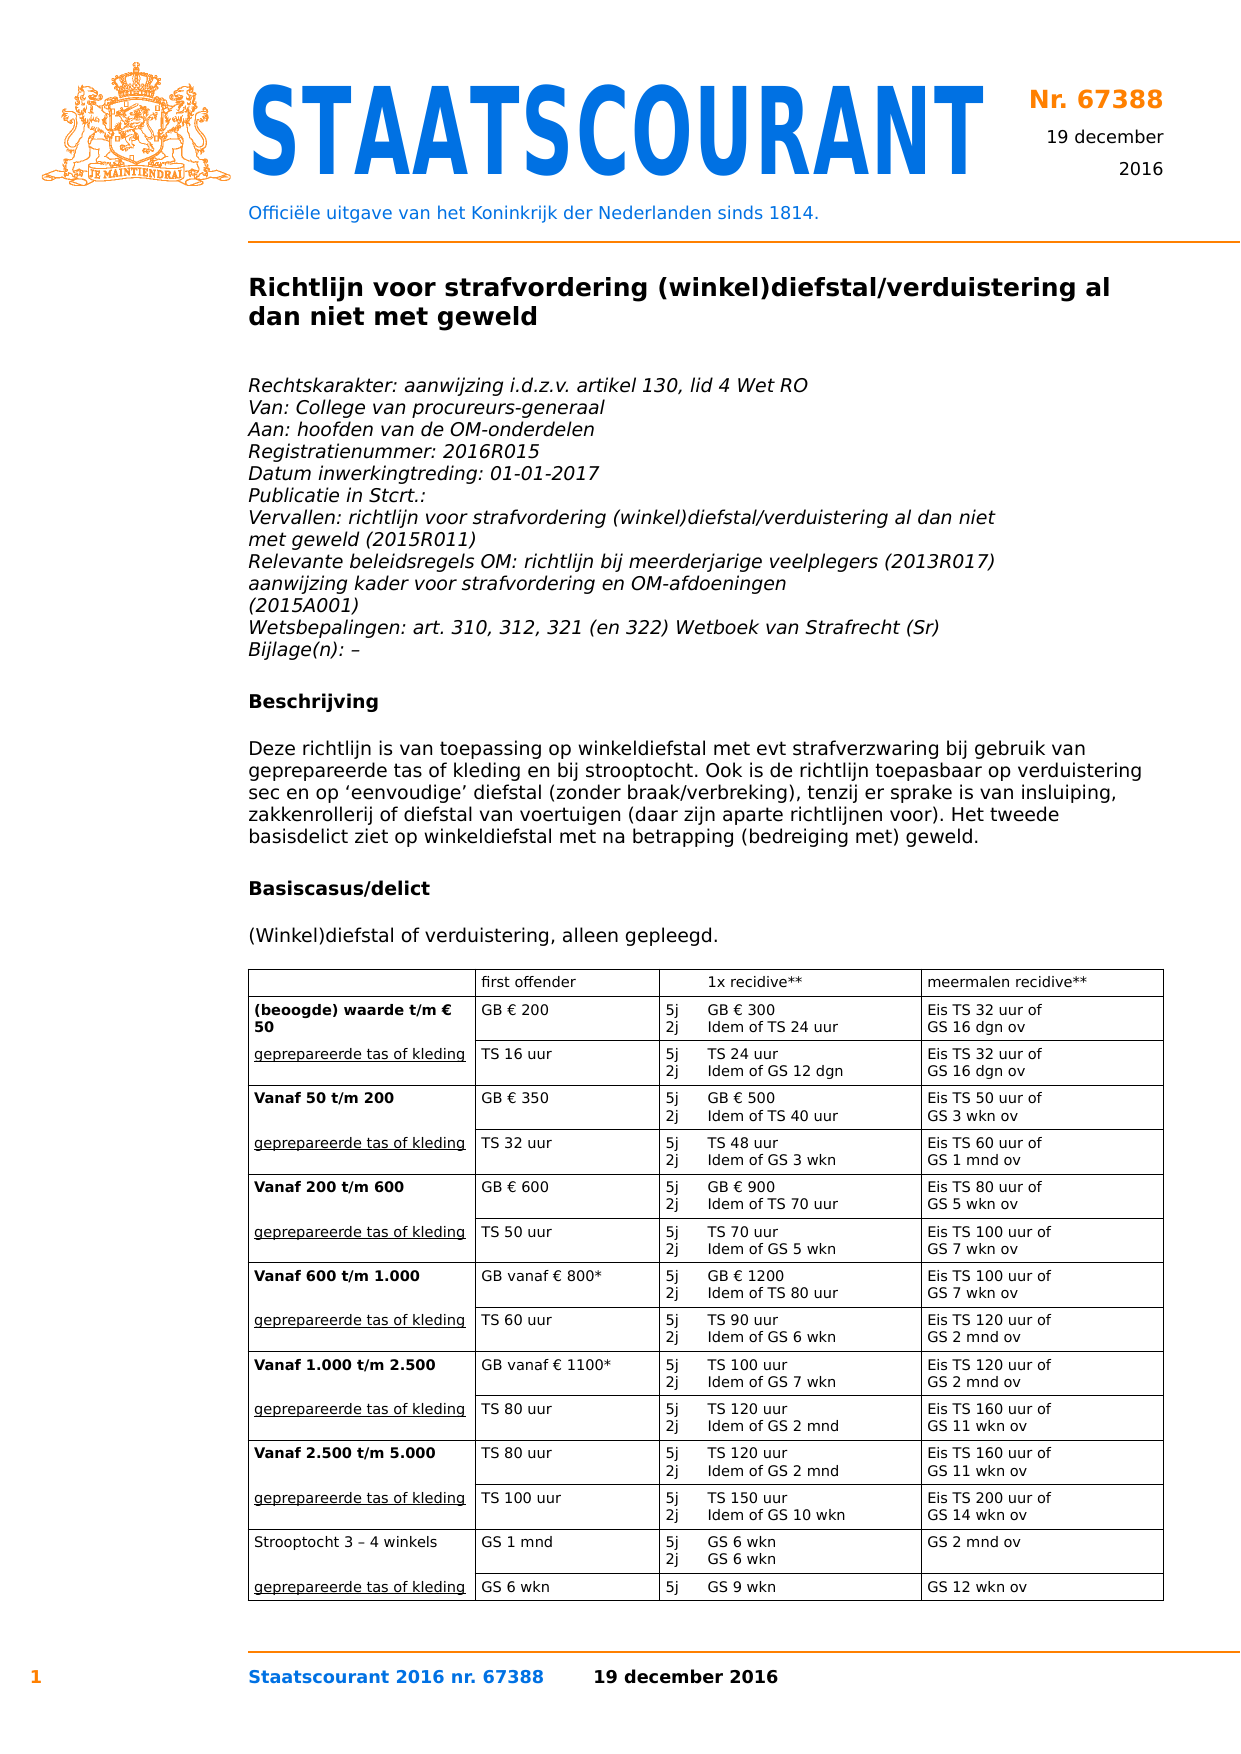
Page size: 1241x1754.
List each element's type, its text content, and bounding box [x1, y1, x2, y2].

table_cell (beoogde) waarde t/m € 50 [249, 997, 475, 1040]
table_cell Vanaf 50 t/m 200 [249, 1086, 475, 1129]
table_cell 5j 2j [660, 1485, 701, 1528]
table_cell Eis TS 100 uur of GS 7 wkn ov [922, 1263, 1163, 1307]
table_cell Eis TS 160 uur of GS 11 wkn ov [922, 1396, 1163, 1440]
table_cell GB € 350 [476, 1086, 659, 1129]
table_cell 5j 2j [660, 1396, 701, 1440]
table_cell GS 6 wkn GS 6 wkn [701, 1530, 921, 1573]
picture [41, 62, 231, 186]
table_cell GB € 900 Idem of TS 70 uur [701, 1175, 921, 1218]
text Rechtskarakter: aanwijzing i.d.z.v. artikel 130, lid 4 Wet RO [248, 375, 1163, 397]
table_cell TS 120 uur Idem of GS 2 mnd [701, 1441, 921, 1484]
table_cell 5j 2j [660, 1263, 701, 1307]
table_cell Eis TS 32 uur of GS 16 dgn ov [922, 997, 1163, 1040]
table_header [25, 62, 248, 241]
text Deze richtlijn is van toepassing op winkeldiefstal met evt strafverzwaring bij gebruik van geprepareerde tas of kleding en bij strooptocht. Ook is de richtlijn toepasbaar op verduistering sec en op ‘eenvoudige’ diefstal (zonder braak/verbreking), tenzij er sprake is van insluiping, zakkenrollerij of diefstal van voertuigen (daar zijn aparte richtlijnen voor). Het tweede basisdelict ziet op winkeldiefstal met na betrapping (bedreiging met) geweld. [248, 738, 1163, 848]
table_cell Vanaf 600 t/m 1.000 [249, 1263, 475, 1307]
table_header first offender [476, 970, 659, 996]
table_cell 5j 2j [660, 997, 701, 1040]
table_cell TS 16 uur [476, 1041, 659, 1085]
table_header STAATSCOURANT [248, 62, 998, 203]
table_header [660, 970, 701, 996]
subtitle Basiscasus/delict [248, 878, 1163, 900]
table_cell Eis TS 80 uur of GS 5 wkn ov [922, 1175, 1163, 1218]
table_header Nr. 67388 [998, 62, 1240, 121]
table_cell TS 60 uur [476, 1308, 659, 1351]
table_cell GB € 300 Idem of TS 24 uur [701, 997, 921, 1040]
table_cell TS 50 uur [476, 1219, 659, 1262]
table_cell TS 100 uur [476, 1485, 659, 1528]
text Wetsbepalingen: art. 310, 312, 321 (en 322) Wetboek van Strafrecht (Sr) [248, 617, 1163, 639]
subtitle Richtlijn voor strafvordering (winkel)diefstal/verduistering al dan niet met geweld [248, 273, 1163, 331]
table_cell GB vanaf € 800* [476, 1263, 659, 1307]
table_cell Officiële uitgave van het Koninkrijk der Nederlanden sinds 1814. [248, 203, 1240, 241]
table_cell geprepareerde tas of kleding [249, 1307, 475, 1351]
table_cell 5j 2j [660, 1530, 701, 1573]
table_cell GB € 200 [476, 997, 659, 1040]
table_cell 5j 2j [660, 1175, 701, 1218]
table_cell 5j 2j [660, 1086, 701, 1129]
table_cell 5j 2j [660, 1041, 701, 1085]
table_cell TS 90 uur Idem of GS 6 wkn [701, 1308, 921, 1351]
table_cell 5j 2j [660, 1441, 701, 1484]
table_cell TS 24 uur Idem of GS 12 dgn [701, 1041, 921, 1085]
table_cell TS 80 uur [476, 1396, 659, 1440]
table_cell TS 70 uur Idem of GS 5 wkn [701, 1219, 921, 1262]
table_cell Strooptocht 3 – 4 winkels [249, 1530, 475, 1573]
table_cell Eis TS 60 uur of GS 1 mnd ov [922, 1130, 1163, 1173]
table_cell 5j 2j [660, 1352, 701, 1395]
table_cell TS 120 uur Idem of GS 2 mnd [701, 1396, 921, 1440]
table_cell GS 1 mnd [476, 1530, 659, 1573]
text aanwijzing kader voor strafvordering en OM-afdoeningen [248, 573, 1163, 595]
text Relevante beleidsregels OM: richtlijn bij meerderjarige veelplegers (2013R017) [248, 551, 1163, 573]
table_cell GS 2 mnd ov [922, 1530, 1163, 1573]
table_cell Vanaf 2.500 t/m 5.000 [249, 1441, 475, 1484]
table_cell geprepareerde tas of kleding [249, 1573, 475, 1600]
table_cell 5j 2j [660, 1130, 701, 1173]
table_cell TS 32 uur [476, 1130, 659, 1173]
table_cell Eis TS 32 uur of GS 16 dgn ov [922, 1041, 1163, 1085]
subtitle Beschrijving [248, 691, 1163, 713]
table_cell Eis TS 50 uur of GS 3 wkn ov [922, 1086, 1163, 1129]
table_cell TS 80 uur [476, 1441, 659, 1484]
table_cell GB vanaf € 1100* [476, 1352, 659, 1395]
text Vervallen: richtlijn voor strafvordering (winkel)diefstal/verduistering al dan niet [248, 507, 1163, 529]
text met geweld (2015R011) [248, 529, 1163, 551]
table_cell geprepareerde tas of kleding [249, 1129, 475, 1173]
table_cell Eis TS 100 uur of GS 7 wkn ov [922, 1219, 1163, 1262]
text Registratienummer: 2016R015 [248, 441, 1163, 463]
table_cell Eis TS 200 uur of GS 14 wkn ov [922, 1485, 1163, 1528]
table_cell Eis TS 160 uur of GS 11 wkn ov [922, 1441, 1163, 1484]
table_cell TS 100 uur Idem of GS 7 wkn [701, 1352, 921, 1395]
table_cell Eis TS 120 uur of GS 2 mnd ov [922, 1308, 1163, 1351]
text (Winkel)diefstal of verduistering, alleen gepleegd. [248, 925, 1163, 947]
table_cell Vanaf 200 t/m 600 [249, 1175, 475, 1218]
text Datum inwerkingtreding: 01-01-2017 [248, 463, 1163, 485]
text Bijlage(n): – [248, 639, 1163, 661]
table_cell 5j [660, 1574, 701, 1600]
table_cell 19 december [998, 121, 1240, 153]
table_cell GB € 600 [476, 1175, 659, 1218]
table_cell geprepareerde tas of kleding [249, 1395, 475, 1440]
table_cell GS 9 wkn [701, 1574, 921, 1600]
table_cell TS 150 uur Idem of GS 10 wkn [701, 1485, 921, 1528]
table_cell TS 48 uur Idem of GS 3 wkn [701, 1130, 921, 1173]
text Van: College van procureurs-generaal [248, 397, 1163, 419]
text Aan: hoofden van de OM-onderdelen [248, 419, 1163, 441]
table_cell 5j 2j [660, 1219, 701, 1262]
table_cell geprepareerde tas of kleding [249, 1484, 475, 1528]
text (2015A001) [248, 595, 1163, 617]
table_cell GB € 500 Idem of TS 40 uur [701, 1086, 921, 1129]
table_header 1x recidive** [701, 970, 921, 996]
table_cell GB € 1200 Idem of TS 80 uur [701, 1263, 921, 1307]
table_cell geprepareerde tas of kleding [249, 1218, 475, 1262]
table_header meermalen recidive** [922, 970, 1163, 996]
text Publicatie in Stcrt.: [248, 485, 1163, 507]
table_cell 2016 [998, 153, 1240, 203]
table_cell Eis TS 120 uur of GS 2 mnd ov [922, 1352, 1163, 1395]
table_cell GS 12 wkn ov [922, 1574, 1163, 1600]
table_cell 5j 2j [660, 1308, 701, 1351]
table_cell geprepareerde tas of kleding [249, 1040, 475, 1085]
table_header [249, 970, 475, 996]
table_cell Vanaf 1.000 t/m 2.500 [249, 1352, 475, 1395]
table_cell GS 6 wkn [476, 1574, 659, 1600]
